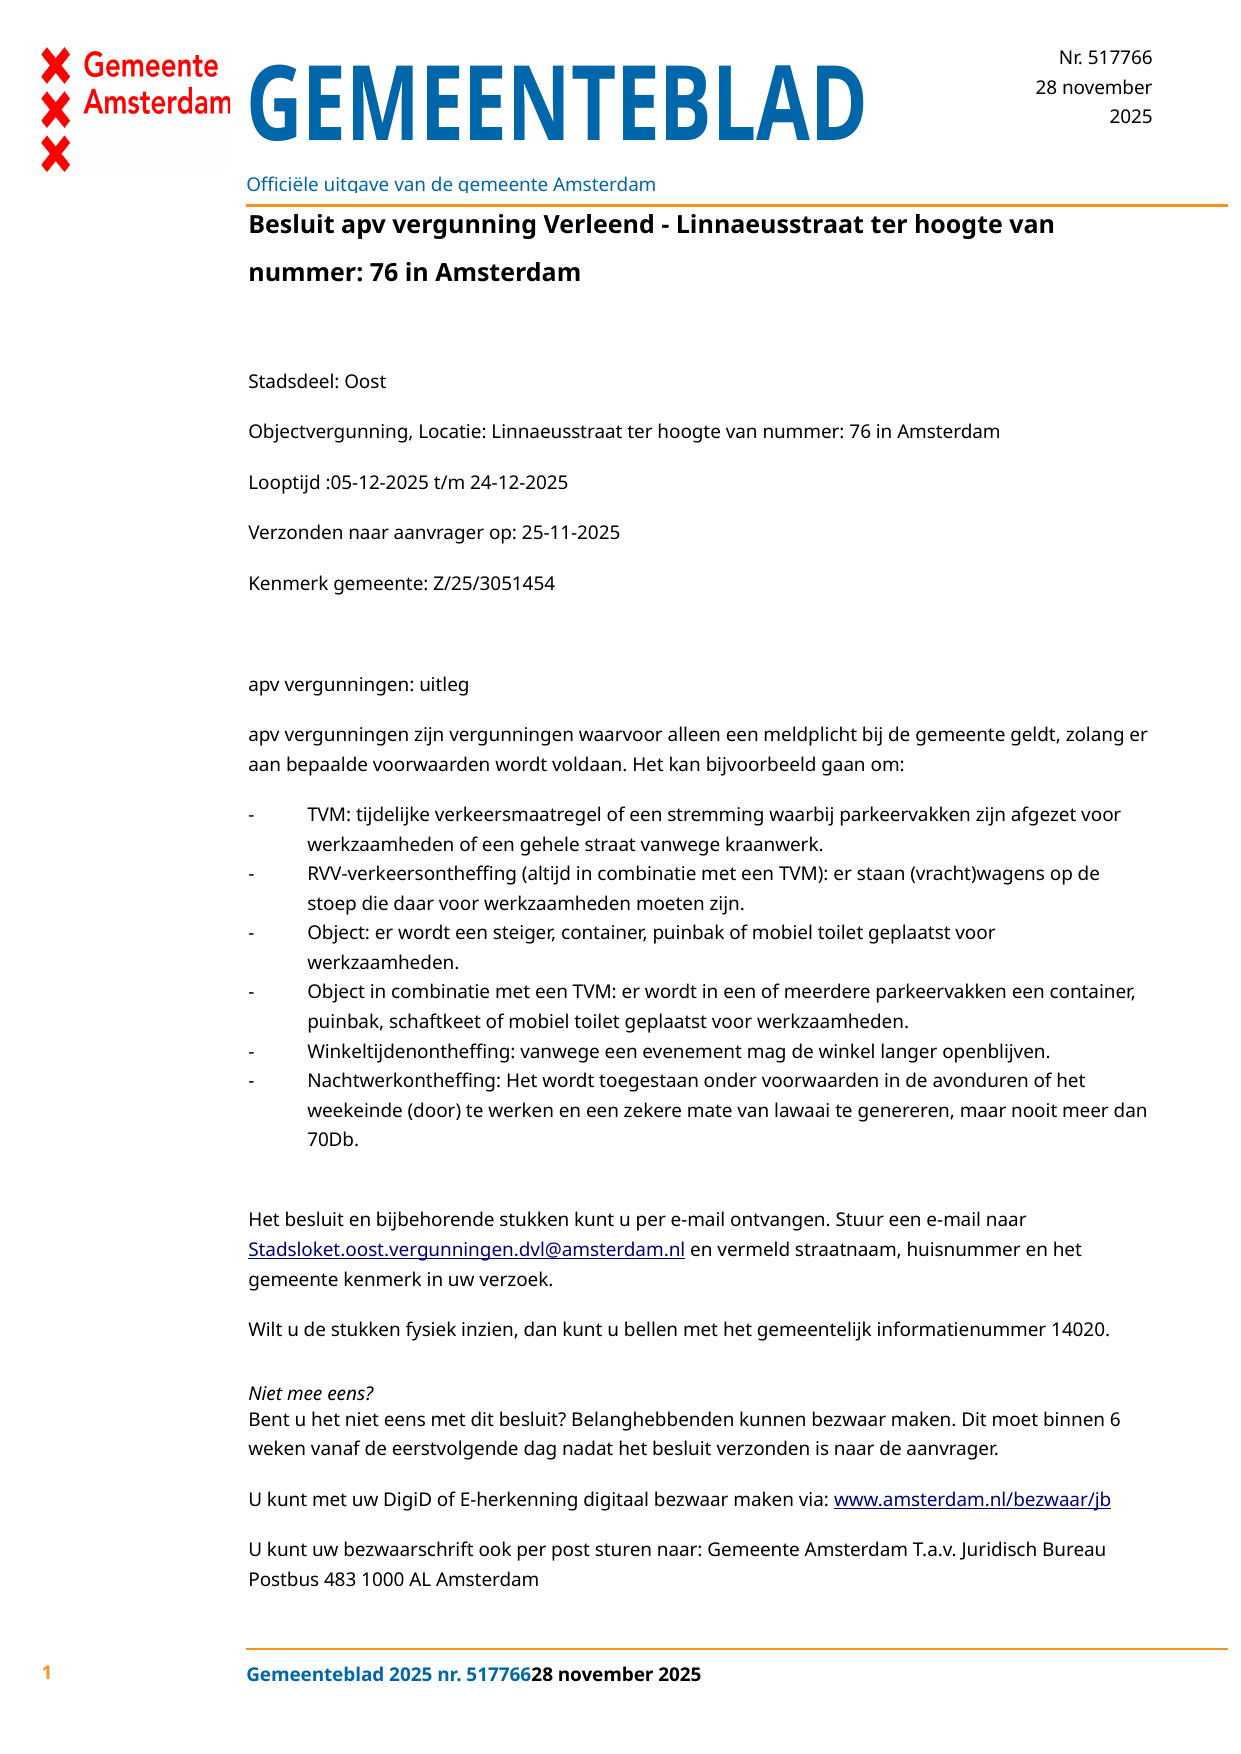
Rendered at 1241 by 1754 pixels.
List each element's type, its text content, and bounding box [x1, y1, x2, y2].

picture [41, 47, 231, 172]
text Wilt u de stukken fysiek inzien, dan kunt u bellen met het gemeentelijk informatienummer 14020. [248, 1316, 1152, 1342]
text U kunt uw bezwaarschrift ook per post sturen naar: Gemeente Amsterdam T.a.v. Juridisch Bureau Postbus 483 1000 AL Amsterdam [248, 1536, 1152, 1592]
text Objectvergunning, Locatie: Linnaeusstraat ter hoogte van nummer: 76 in Amsterdam [248, 419, 1152, 444]
list TVM: tijdelijke verkeersmaatregel of een stremming waarbij parkeervakken zijn afgezet voor werkzaamheden of een gehele straat vanwege kraanwerk. [248, 801, 1152, 857]
text Besluit apv vergunning Verleend - Linnaeusstraat ter hoogte van nummer: 76 in Amsterdam [248, 207, 1152, 288]
text Niet mee eens? [248, 1380, 1152, 1406]
text Stadsdeel: Oost [248, 368, 1152, 394]
text U kunt met uw DigiD of E-herkenning digitaal bezwaar maken via: www.amsterdam.nl/bezwaar/jb [248, 1486, 1152, 1512]
text Het besluit en bijbehorende stukken kunt u per e-mail ontvangen. Stuur een e-mail naar Stadsloket.oost.vergunningen.dvl@amsterdam.nl en vermeld straatnaam, huisnummer en het gemeente kenmerk in uw verzoek. [248, 1207, 1152, 1292]
text Verzonden naar aanvrager op: 25-11-2025 [248, 519, 1152, 545]
list Winkeltijdenontheffing: vanwege een evenement mag de winkel langer openblijven. [248, 1038, 1152, 1064]
text apv vergunningen: uitleg [248, 671, 1152, 697]
text Bent u het niet eens met dit besluit? Belanghebbenden kunnen bezwaar maken. Dit moet binnen 6 weken vanaf de eerstvolgende dag nadat het besluit verzonden is naar de aanvrager. [248, 1406, 1152, 1461]
list Nachtwerkontheffing: Het wordt toegestaan onder voorwaarden in de avonduren of het weekeinde (door) te werken en een zekere mate van lawaai te genereren, maar nooit meer dan 70Db. [248, 1067, 1152, 1152]
list Object: er wordt een steiger, container, puinbak of mobiel toilet geplaatst voor werkzaamheden. [248, 919, 1152, 975]
text Looptijd :05-12-2025 t/m 24-12-2025 [248, 469, 1152, 495]
list RVV-verkeersontheffing (altijd in combinatie met een TVM): er staan (vracht)wagens op de stoep die daar voor werkzaamheden moeten zijn. [248, 860, 1152, 916]
text Kenmerk gemeente: Z/25/3051454 [248, 570, 1152, 596]
text apv vergunningen zijn vergunningen waarvoor alleen een meldplicht bij de gemeente geldt, zolang er aan bepaalde voorwaarden wordt voldaan. Het kan bijvoorbeeld gaan om: [248, 721, 1152, 777]
list Object in combinatie met een TVM: er wordt in een of meerdere parkeervakken een container, puinbak, schaftkeet of mobiel toilet geplaatst voor werkzaamheden. [248, 979, 1152, 1034]
